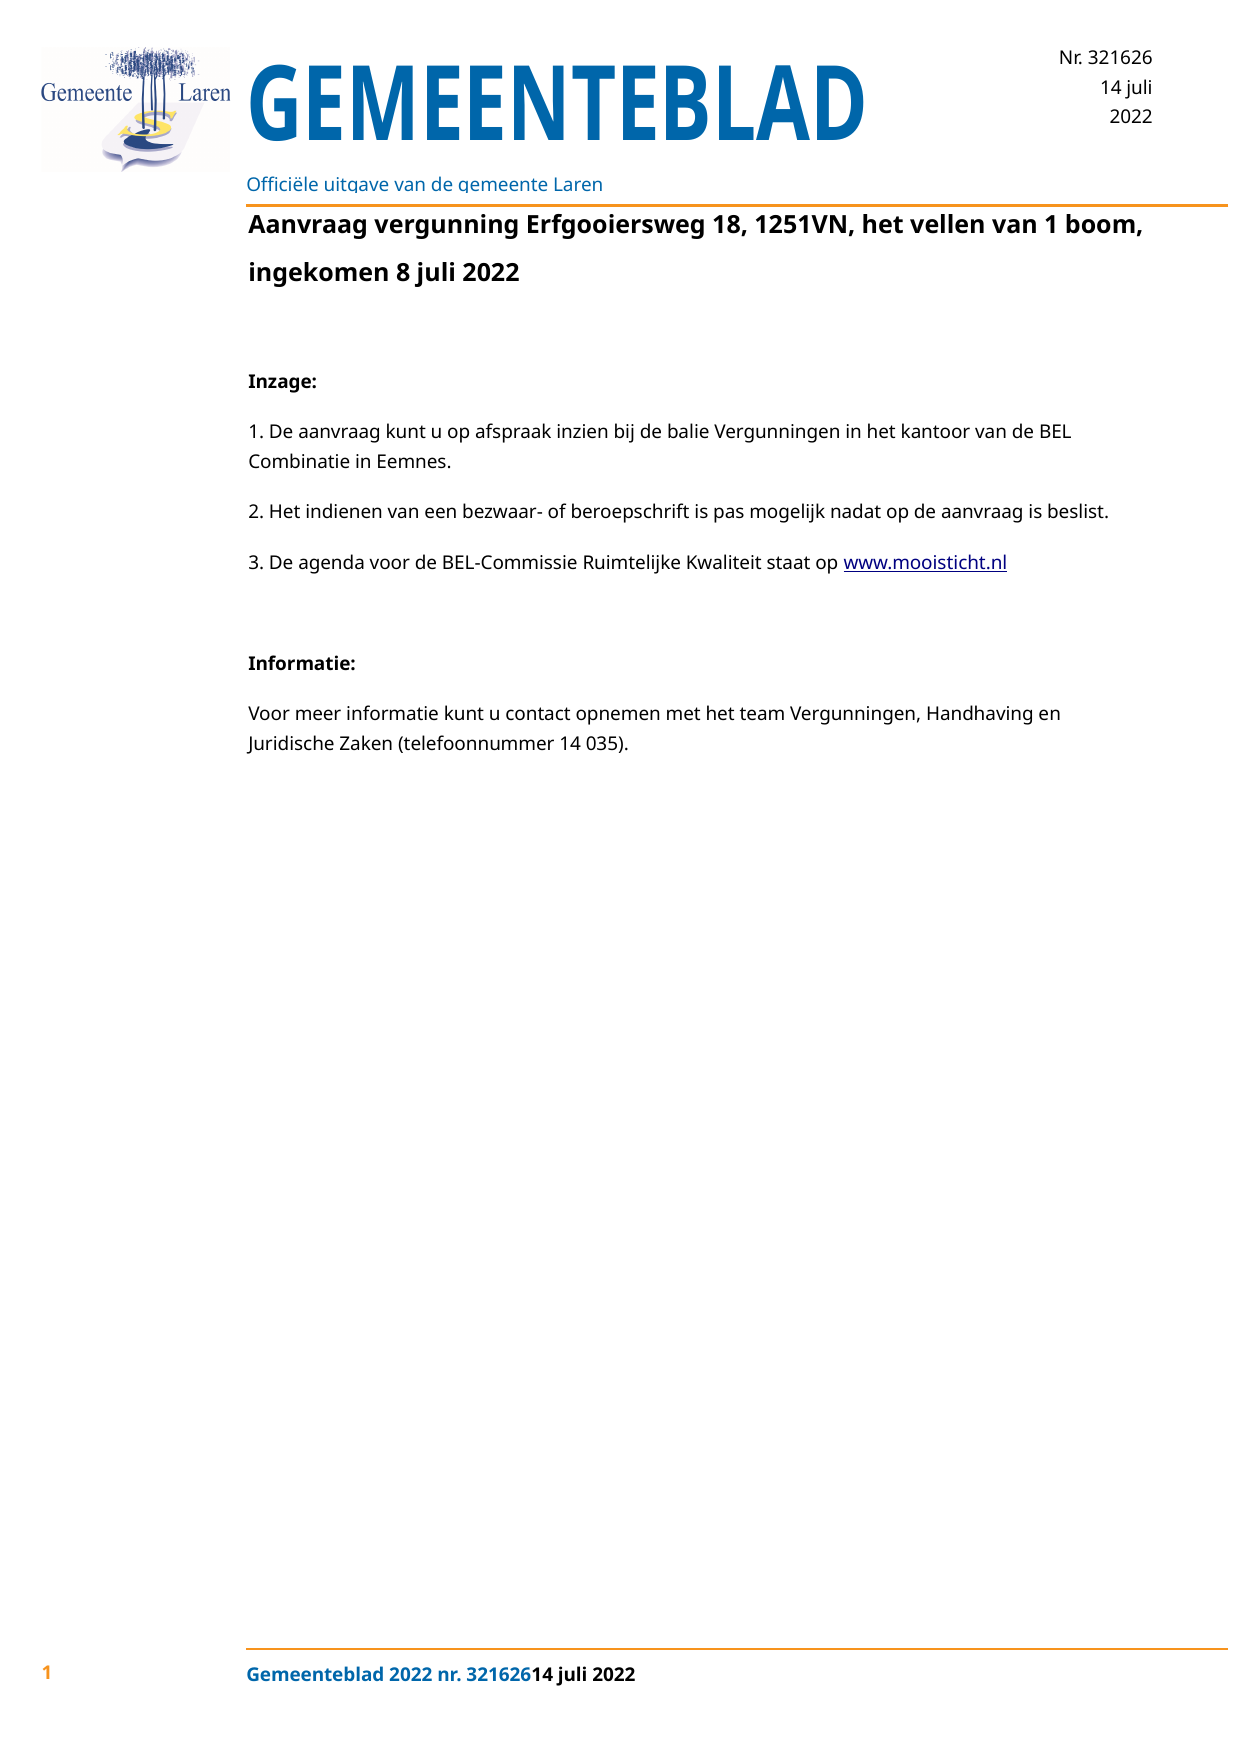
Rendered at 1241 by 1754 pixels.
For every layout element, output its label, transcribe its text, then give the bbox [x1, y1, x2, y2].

text Inzage: [248, 368, 1152, 394]
text 3. De agenda voor de BEL-Commissie Ruimtelijke Kwaliteit staat op www.mooisticht.nl [248, 549, 1152, 575]
text 2. Het indienen van een bezwaar- of beroepschrift is pas mogelijk nadat op de aanvraag is beslist. [248, 499, 1152, 524]
text Voor meer informatie kunt u contact opnemen met het team Vergunningen, Handhaving en Juridische Zaken (telefoonnummer 14 035). [248, 700, 1152, 756]
picture [41, 47, 231, 172]
text 1. De aanvraag kunt u op afspraak inzien bij de balie Vergunningen in het kantoor van de BEL Combinatie in Eemnes. [248, 419, 1152, 474]
text Informatie: [248, 650, 1152, 676]
text Aanvraag vergunning Erfgooiersweg 18, 1251VN, het vellen van 1 boom, ingekomen 8 juli 2022 [248, 207, 1152, 288]
